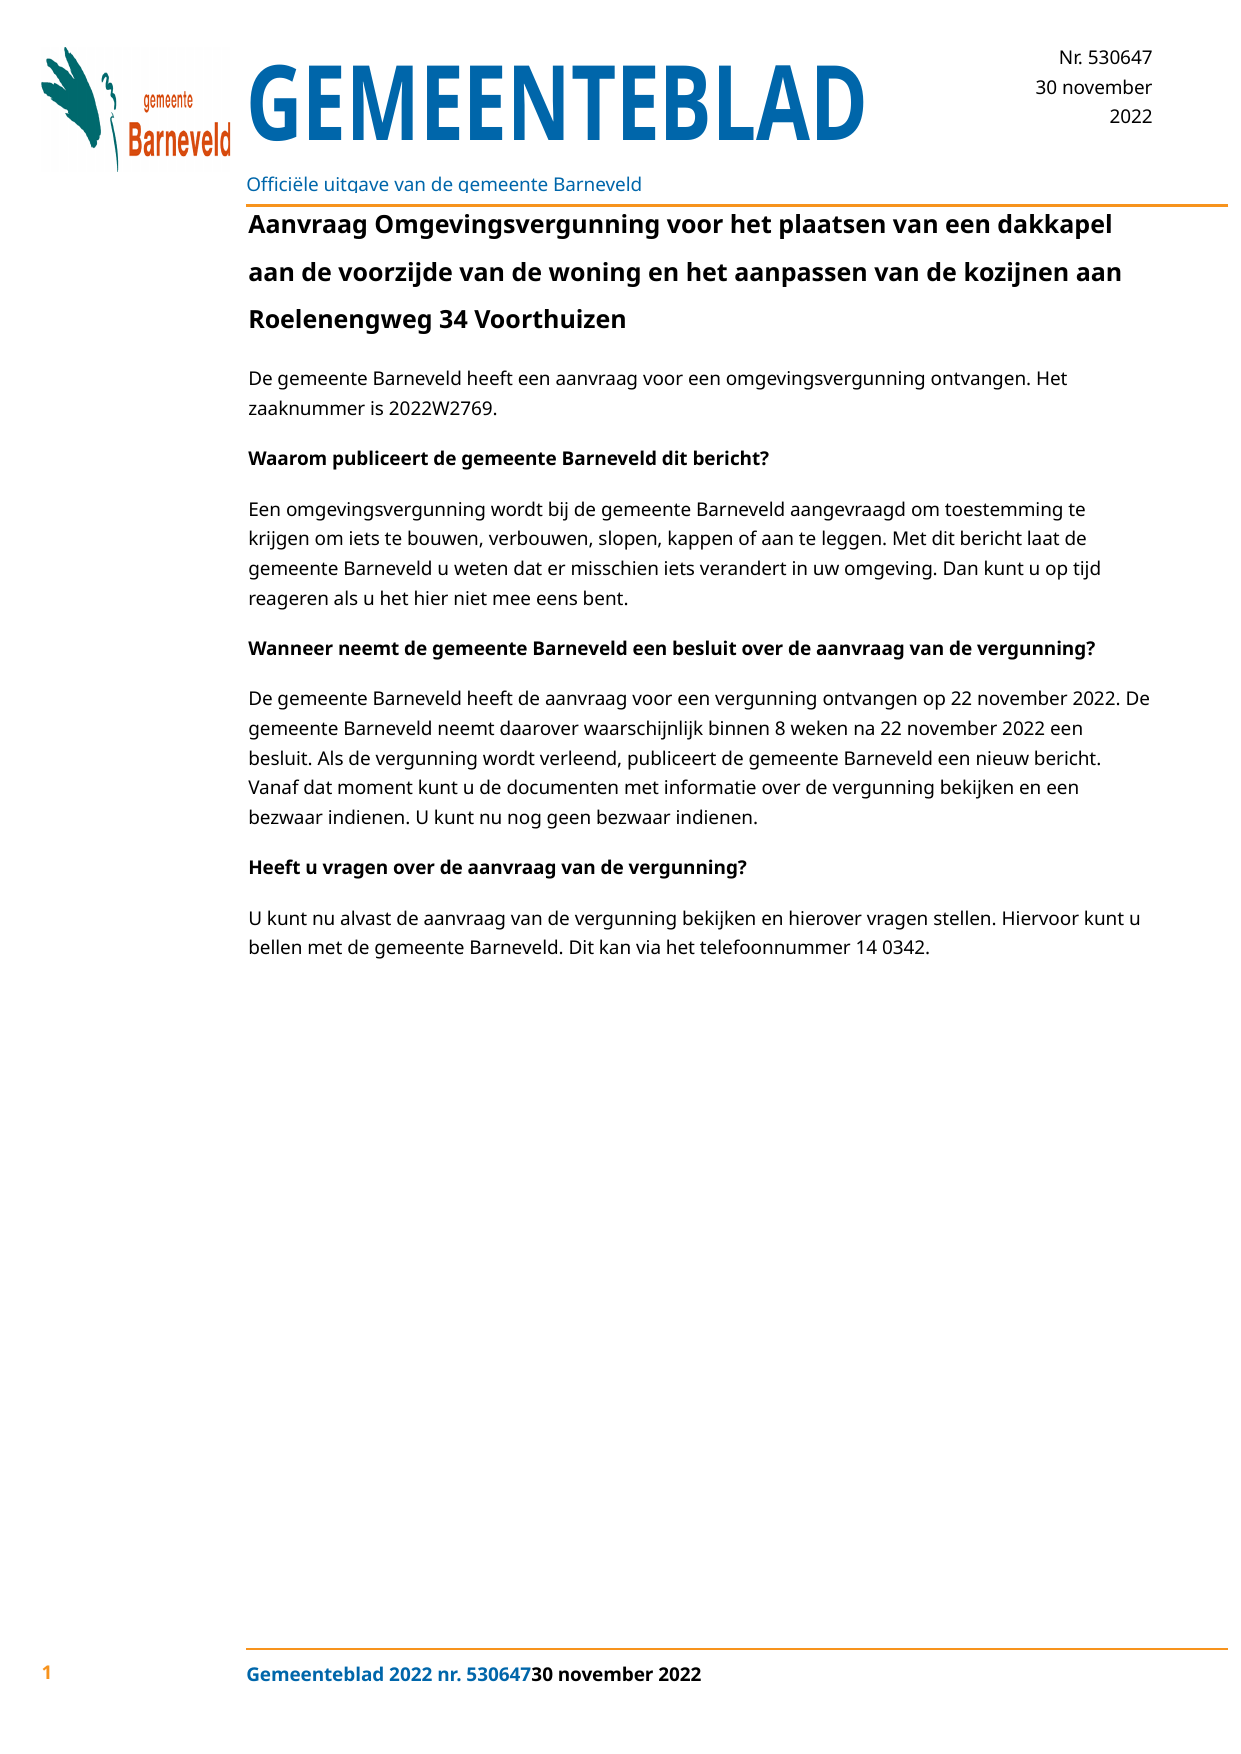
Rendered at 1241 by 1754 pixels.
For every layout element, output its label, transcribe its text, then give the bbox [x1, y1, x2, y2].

text U kunt nu alvast de aanvraag van de vergunning bekijken en hierover vragen stellen. Hiervoor kunt u bellen met de gemeente Barneveld. Dit kan via het telefoonnummer 14 0342. [248, 905, 1152, 960]
text De gemeente Barneveld heeft een aanvraag voor een omgevingsvergunning ontvangen. Het zaaknummer is 2022W2769. [248, 366, 1152, 421]
text Waarom publiceert de gemeente Barneveld dit bericht? [248, 446, 1152, 471]
text Wanneer neemt de gemeente Barneveld een besluit over de aanvraag van de vergunning? [248, 635, 1152, 661]
text Heeft u vragen over de aanvraag van de vergunning? [248, 854, 1152, 880]
text Een omgevingsvergunning wordt bij de gemeente Barneveld aangevraagd om toestemming te krijgen om iets te bouwen, verbouwen, slopen, kappen of aan te leggen. Met dit bericht laat de gemeente Barneveld u weten dat er misschien iets verandert in uw omgeving. Dan kunt u op tijd reageren als u het hier niet mee eens bent. [248, 496, 1152, 610]
text Aanvraag Omgevingsvergunning voor het plaatsen van een dakkapel aan de voorzijde van de woning en het aanpassen van de kozijnen aan Roelenengweg 34 Voorthuizen [248, 207, 1152, 336]
picture [41, 47, 231, 172]
text De gemeente Barneveld heeft de aanvraag voor een vergunning ontvangen op 22 november 2022. De gemeente Barneveld neemt daarover waarschijnlijk binnen 8 weken na 22 november 2022 een besluit. Als de vergunning wordt verleend, publiceert de gemeente Barneveld een nieuw bericht. Vanaf dat moment kunt u de documenten met informatie over de vergunning bekijken en een bezwaar indienen. U kunt nu nog geen bezwaar indienen. [248, 686, 1152, 829]
